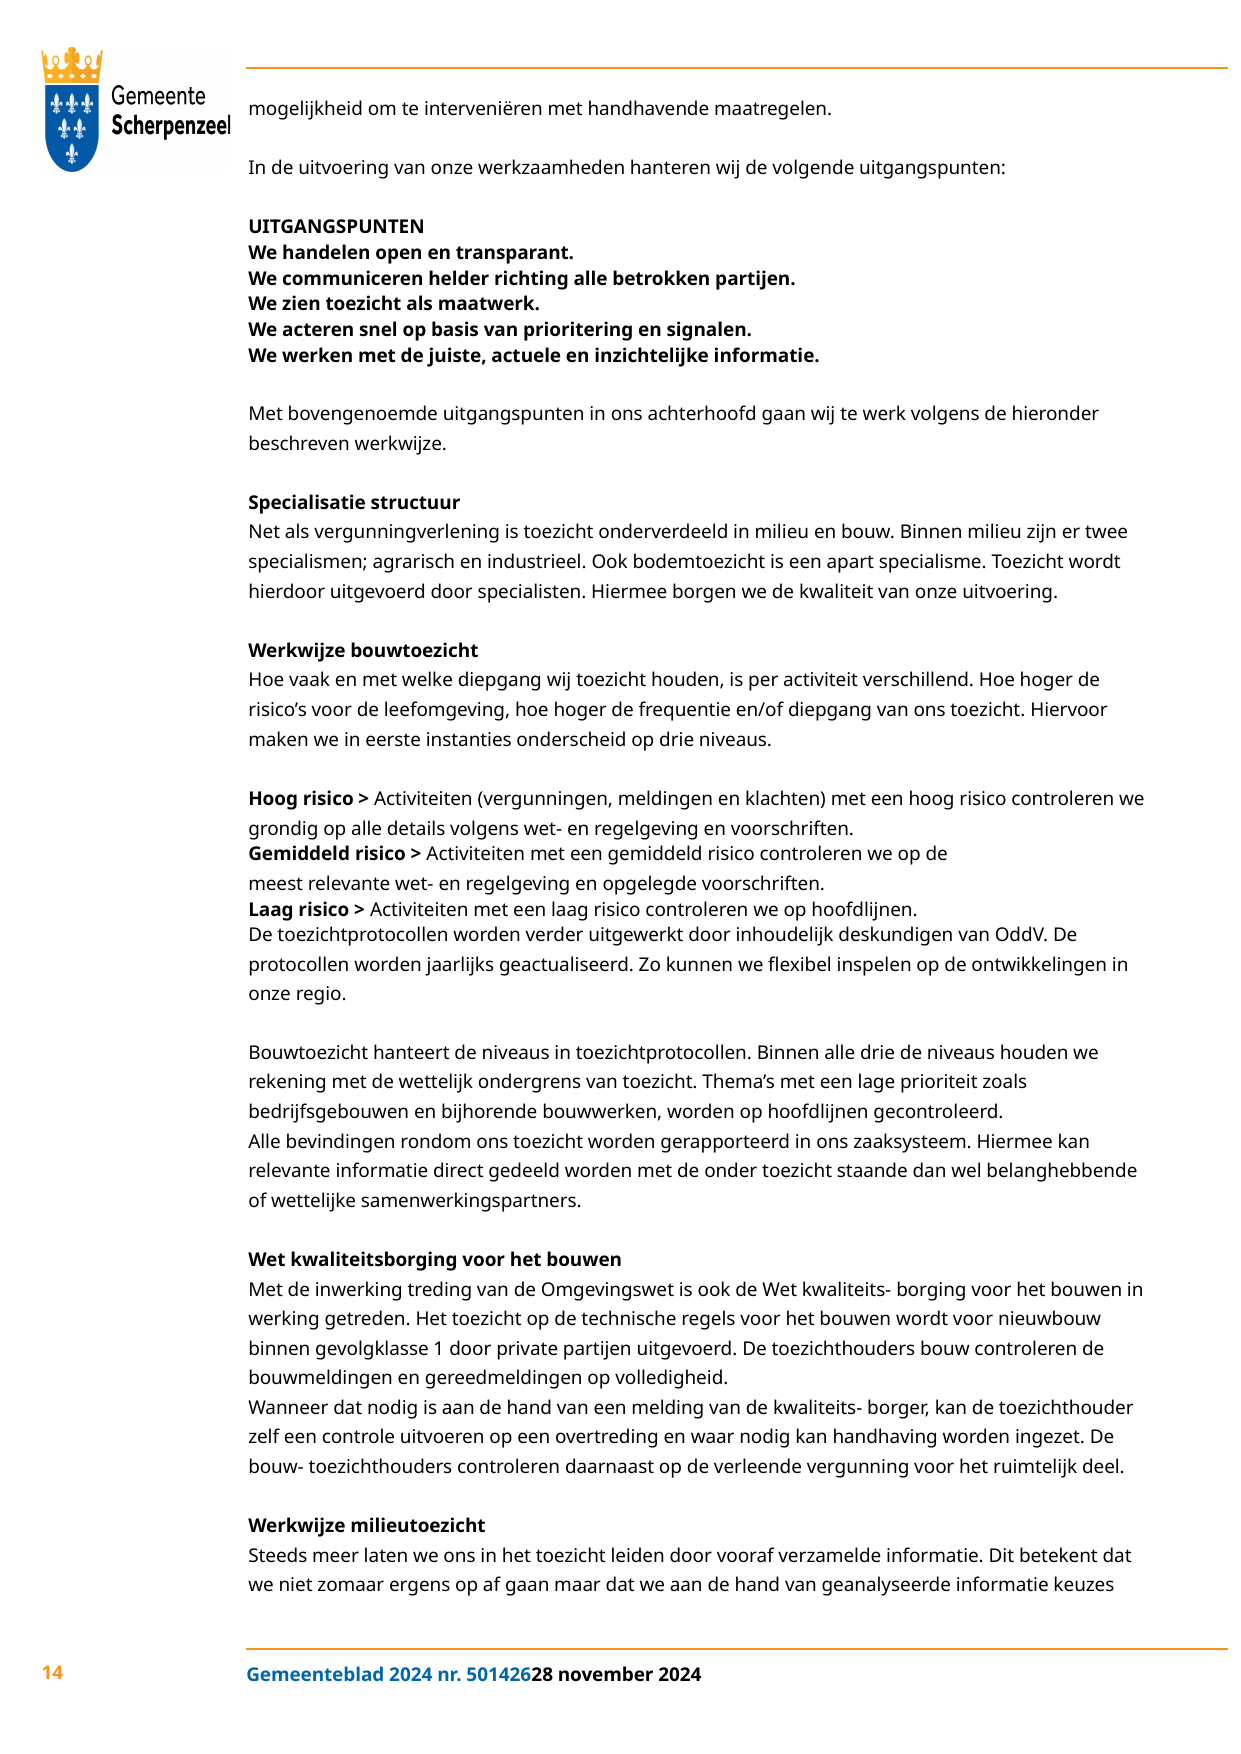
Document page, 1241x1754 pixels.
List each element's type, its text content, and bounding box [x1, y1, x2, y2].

text Net als vergunningverlening is toezicht onderverdeeld in milieu en bouw. Binnen milieu zijn er twee specialismen; agrarisch en industrieel. Ook bodemtoezicht is een apart specialisme. Toezicht wordt hierdoor uitgevoerd door specialisten. Hiermee borgen we de kwaliteit van onze uitvoering. [248, 519, 1152, 604]
table_cell Laag risico > Activiteiten met een laag risico controleren we op hoofdlijnen. [248, 896, 1152, 921]
text In de uitvoering van onze werkzaamheden hanteren wij de volgende uitgangspunten: [248, 154, 1152, 180]
text mogelijkheid om te interveniëren met handhavende maatregelen. [248, 95, 1152, 121]
table_cell We zien toezicht als maatwerk. [248, 290, 1152, 316]
text Specialisatie structuur [248, 489, 1152, 515]
text Werkwijze milieutoezicht [248, 1512, 1152, 1538]
table_cell We acteren snel op basis van prioritering en signalen. [248, 316, 1152, 342]
table_cell De toezichtprotocollen worden verder uitgewerkt door inhoudelijk deskundigen van OddV. De protocollen worden jaarlijks geactualiseerd. Zo kunnen we flexibel inspelen op de ontwikkelingen in onze regio. [248, 921, 1152, 1006]
table_header UITGANGSPUNTEN [248, 213, 1152, 239]
text Met de inwerking treding van de Omgevingswet is ook de Wet kwaliteits- borging voor het bouwen in werking getreden. Het toezicht op de technische regels voor het bouwen wordt voor nieuwbouw binnen gevolgklasse 1 door private partijen uitgevoerd. De toezichthouders bouw controleren de bouwmeldingen en gereedmeldingen op volledigheid. [248, 1276, 1152, 1390]
text Alle bevindingen rondom ons toezicht worden gerapporteerd in ons zaaksysteem. Hiermee kan relevante informatie direct gedeeld worden met de onder toezicht staande dan wel belanghebbende of wettelijke samenwerkingspartners. [248, 1128, 1152, 1213]
text Met bovengenoemde uitgangspunten in ons achterhoofd gaan wij te werk volgens de hieronder beschreven werkwijze. [248, 400, 1152, 456]
table_cell We werken met de juiste, actuele en inzichtelijke informatie. [248, 342, 1152, 368]
text Bouwtoezicht hanteert de niveaus in toezichtprotocollen. Binnen alle drie de niveaus houden we rekening met de wettelijk ondergrens van toezicht. Thema’s met een lage prioriteit zoals bedrijfsgebouwen en bijhorende bouwwerken, worden op hoofdlijnen gecontroleerd. [248, 1039, 1152, 1124]
text Hoe vaak en met welke diepgang wij toezicht houden, is per activiteit verschillend. Hoe hoger de risico’s voor de leefomgeving, hoe hoger de frequentie en/of diepgang van ons toezicht. Hiervoor maken we in eerste instanties onderscheid op drie niveaus. [248, 667, 1152, 752]
text Wet kwaliteitsborging voor het bouwen [248, 1246, 1152, 1272]
table_cell We handelen open en transparant. [248, 239, 1152, 265]
text Werkwijze bouwtoezicht [248, 637, 1152, 663]
table_cell Gemiddeld risico > Activiteiten met een gemiddeld risico controleren we op de meest relevante wet- en regelgeving en opgelegde voorschriften. [248, 840, 1152, 896]
text Steeds meer laten we ons in het toezicht leiden door vooraf verzamelde informatie. Dit betekent dat we niet zomaar ergens op af gaan maar dat we aan de hand van geanalyseerde informatie keuzes [248, 1542, 1152, 1597]
table_cell We communiceren helder richting alle betrokken partijen. [248, 265, 1152, 290]
picture [41, 47, 231, 172]
table_header Hoog risico > Activiteiten (vergunningen, meldingen en klachten) met een hoog risico controleren we grondig op alle details volgens wet- en regelgeving en voorschriften. [248, 785, 1152, 840]
text Wanneer dat nodig is aan de hand van een melding van de kwaliteits- borger, kan de toezichthouder zelf een controle uitvoeren op een overtreding en waar nodig kan handhaving worden ingezet. De bouw- toezichthouders controleren daarnaast op de verleende vergunning voor het ruimtelijk deel. [248, 1394, 1152, 1479]
